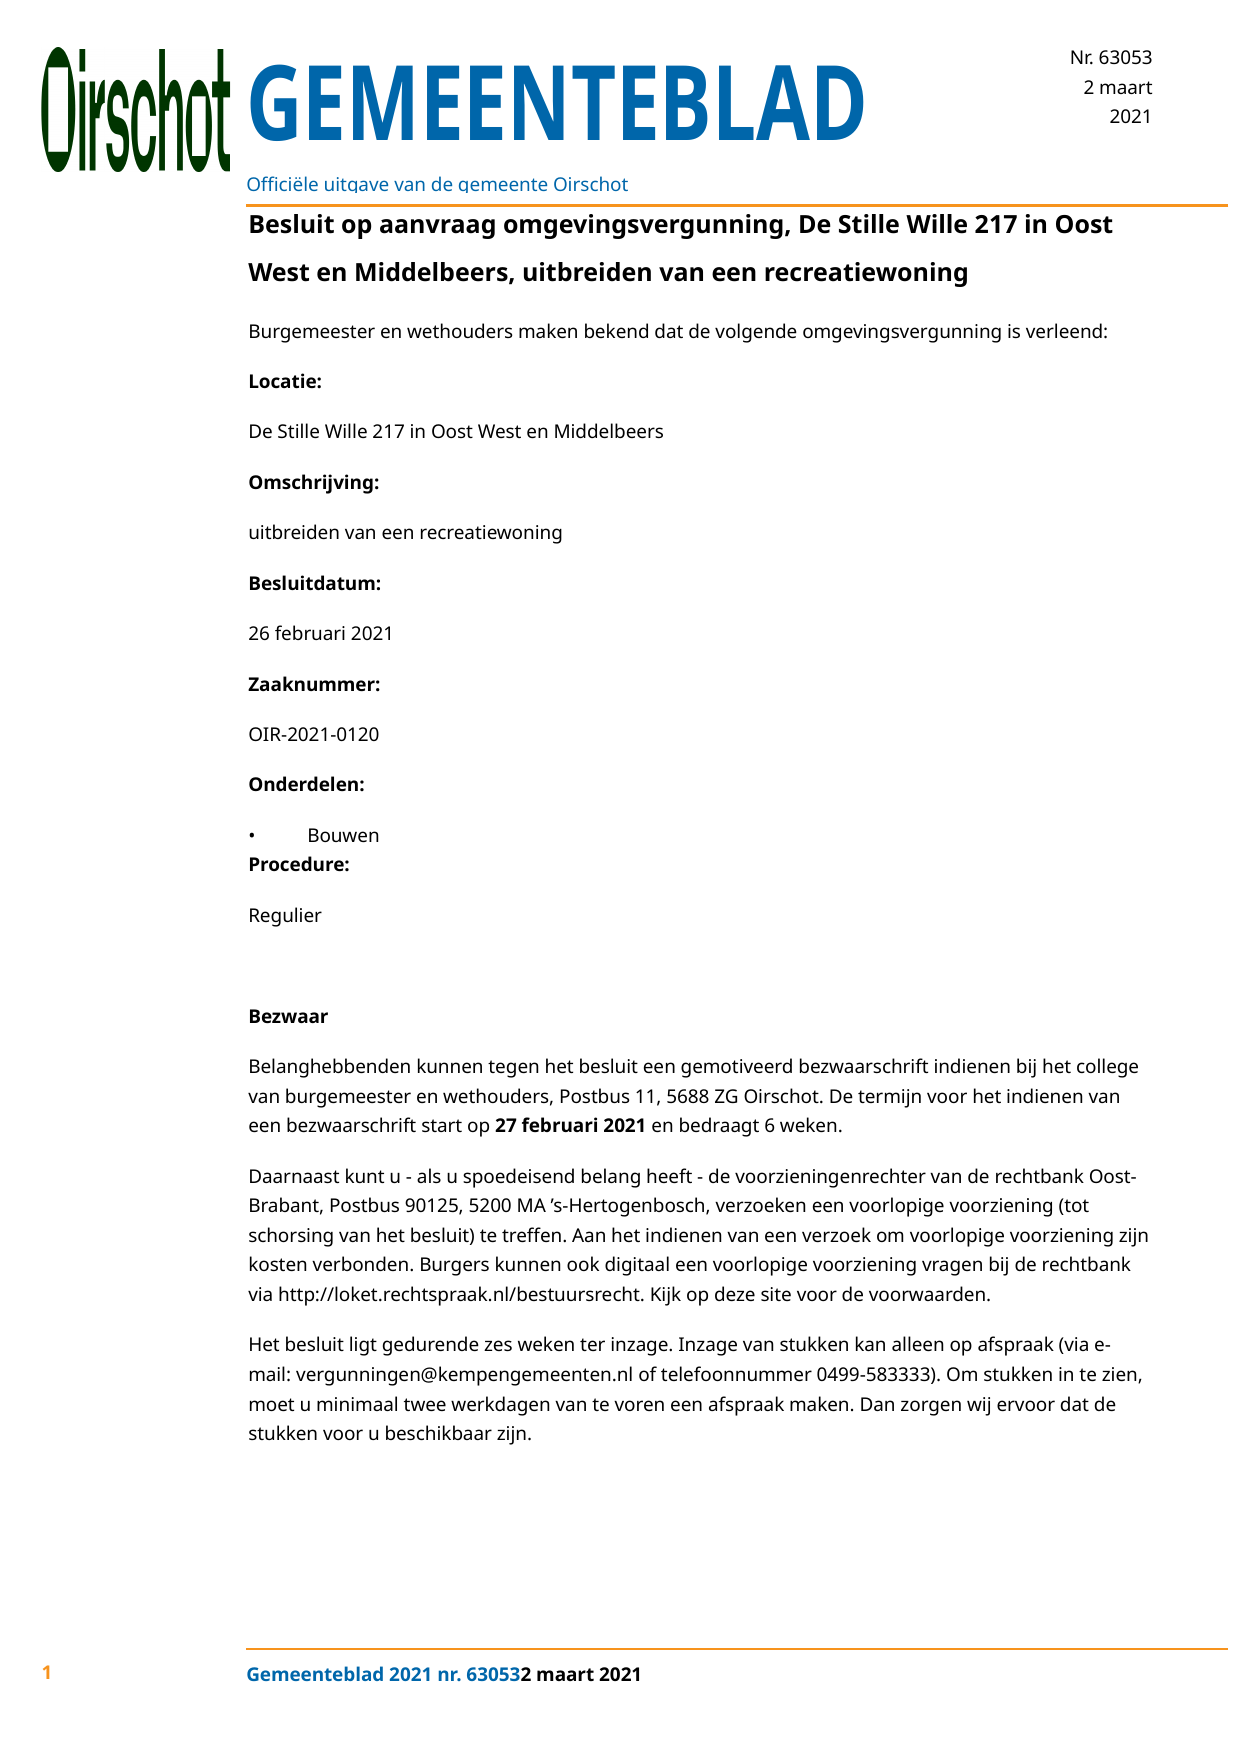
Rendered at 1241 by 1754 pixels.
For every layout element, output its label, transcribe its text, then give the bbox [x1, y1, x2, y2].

text Bezwaar [248, 1003, 1152, 1029]
text Besluitdatum: [248, 570, 1152, 596]
text Burgemeester en wethouders maken bekend dat de volgende omgevingsvergunning is verleend: [248, 318, 1152, 344]
list Bouwen [248, 822, 1152, 848]
text uitbreiden van een recreatiewoning [248, 519, 1152, 545]
text OIR-2021-0120 [248, 721, 1152, 747]
text Procedure: [248, 852, 1152, 877]
text Belanghebbenden kunnen tegen het besluit een gemotiveerd bezwaarschrift indienen bij het college van burgemeester en wethouders, Postbus 11, 5688 ZG Oirschot. De termijn voor het indienen van een bezwaarschrift start op 27 februari 2021 en bedraagt 6 weken. [248, 1053, 1152, 1138]
text Besluit op aanvraag omgevingsvergunning, De Stille Wille 217 in Oost West en Middelbeers, uitbreiden van een recreatiewoning [248, 207, 1152, 288]
picture [41, 47, 231, 172]
text Het besluit ligt gedurende zes weken ter inzage. Inzage van stukken kan alleen op afspraak (via e-mail: vergunningen@kempengemeenten.nl of telefoonnummer 0499-583333). Om stukken in te zien, moet u minimaal twee werkdagen van te voren een afspraak maken. Dan zorgen wij ervoor dat de stukken voor u beschikbaar zijn. [248, 1332, 1152, 1446]
text Daarnaast kunt u - als u spoedeisend belang heeft - de voorzieningenrechter van de rechtbank Oost-Brabant, Postbus 90125, 5200 MA ’s-Hertogenbosch, verzoeken een voorlopige voorziening (tot schorsing van het besluit) te treffen. Aan het indienen van een verzoek om voorlopige voorziening zijn kosten verbonden. Burgers kunnen ook digitaal een voorlopige voorziening vragen bij de rechtbank via http://loket.rechtspraak.nl/bestuursrecht. Kijk op deze site voor de voorwaarden. [248, 1163, 1152, 1307]
text Zaaknummer: [248, 671, 1152, 697]
text De Stille Wille 217 in Oost West en Middelbeers [248, 419, 1152, 444]
text 26 februari 2021 [248, 620, 1152, 646]
text Omschrijving: [248, 469, 1152, 495]
text Locatie: [248, 368, 1152, 394]
text Regulier [248, 902, 1152, 928]
text Onderdelen: [248, 772, 1152, 797]
